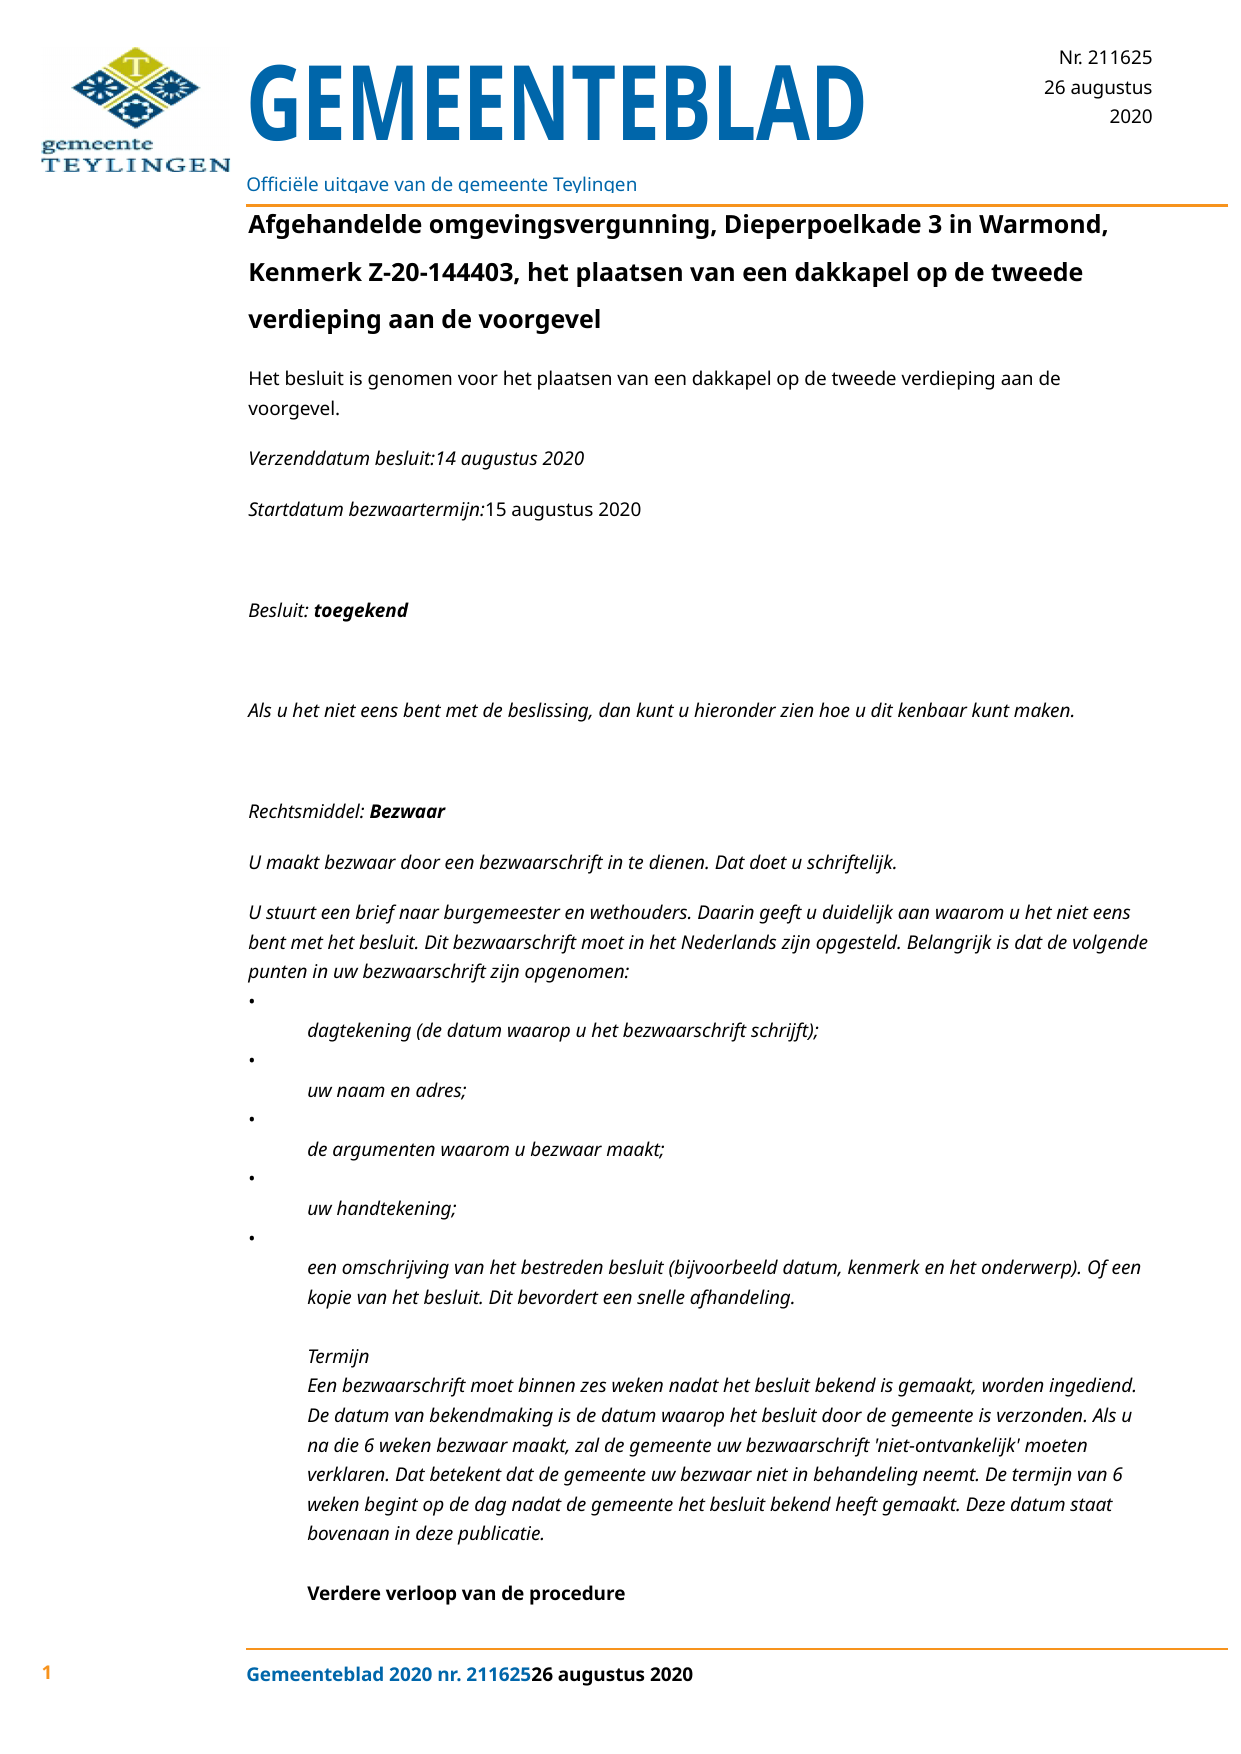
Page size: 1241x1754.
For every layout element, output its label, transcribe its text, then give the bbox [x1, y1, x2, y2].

list dagtekening (de datum waarop u het bezwaarschrift schrijft); [248, 1018, 1152, 1043]
picture [41, 47, 231, 172]
list Verdere verloop van de procedure [248, 1580, 1152, 1605]
list de argumenten waarom u bezwaar maakt; [248, 1136, 1152, 1162]
list uw naam en adres; [248, 1077, 1152, 1102]
text Besluit: toegekend [248, 597, 1152, 622]
list Termijn [248, 1343, 1152, 1369]
list een omschrijving van het bestreden besluit (bijvoorbeeld datum, kenmerk en het onderwerp). Of een kopie van het besluit. Dit bevordert een snelle afhandeling. [248, 1254, 1152, 1309]
text Verzenddatum besluit:14 augustus 2020 [248, 446, 1152, 471]
text Startdatum bezwaartermijn:15 augustus 2020 [248, 496, 1152, 522]
text Rechtsmiddel: Bezwaar [248, 798, 1152, 824]
text U maakt bezwaar door een bezwaarschrift in te dienen. Dat doet u schriftelijk. [248, 849, 1152, 874]
text Als u het niet eens bent met de beslissing, dan kunt u hieronder zien hoe u dit kenbaar kunt maken. [248, 698, 1152, 723]
list uw handtekening; [248, 1195, 1152, 1221]
text Het besluit is genomen voor het plaatsen van een dakkapel op de tweede verdieping aan de voorgevel. [248, 366, 1152, 421]
text Afgehandelde omgevingsvergunning, Dieperpoelkade 3 in Warmond, Kenmerk Z-20-144403, het plaatsen van een dakkapel op de tweede verdieping aan de voorgevel [248, 207, 1152, 336]
text U stuurt een brief naar burgemeester en wethouders. Daarin geeft u duidelijk aan waarom u het niet eens bent met het besluit. Dit bezwaarschrift moet in het Nederlands zijn opgesteld. Belangrijk is dat de volgende punten in uw bezwaarschrift zijn opgenomen: [248, 899, 1152, 984]
list Een bezwaarschrift moet binnen zes weken nadat het besluit bekend is gemaakt, worden ingediend. De datum van bekendmaking is de datum waarop het besluit door de gemeente is verzonden. Als u na die 6 weken bezwaar maakt, zal de gemeente uw bezwaarschrift 'niet-ontvankelijk' moeten verklaren. Dat betekent dat de gemeente uw bezwaar niet in behandeling neemt. De termijn van 6 weken begint op de dag nadat de gemeente het besluit bekend heeft gemaakt. Deze datum staat bovenaan in deze publicatie. [248, 1373, 1152, 1546]
